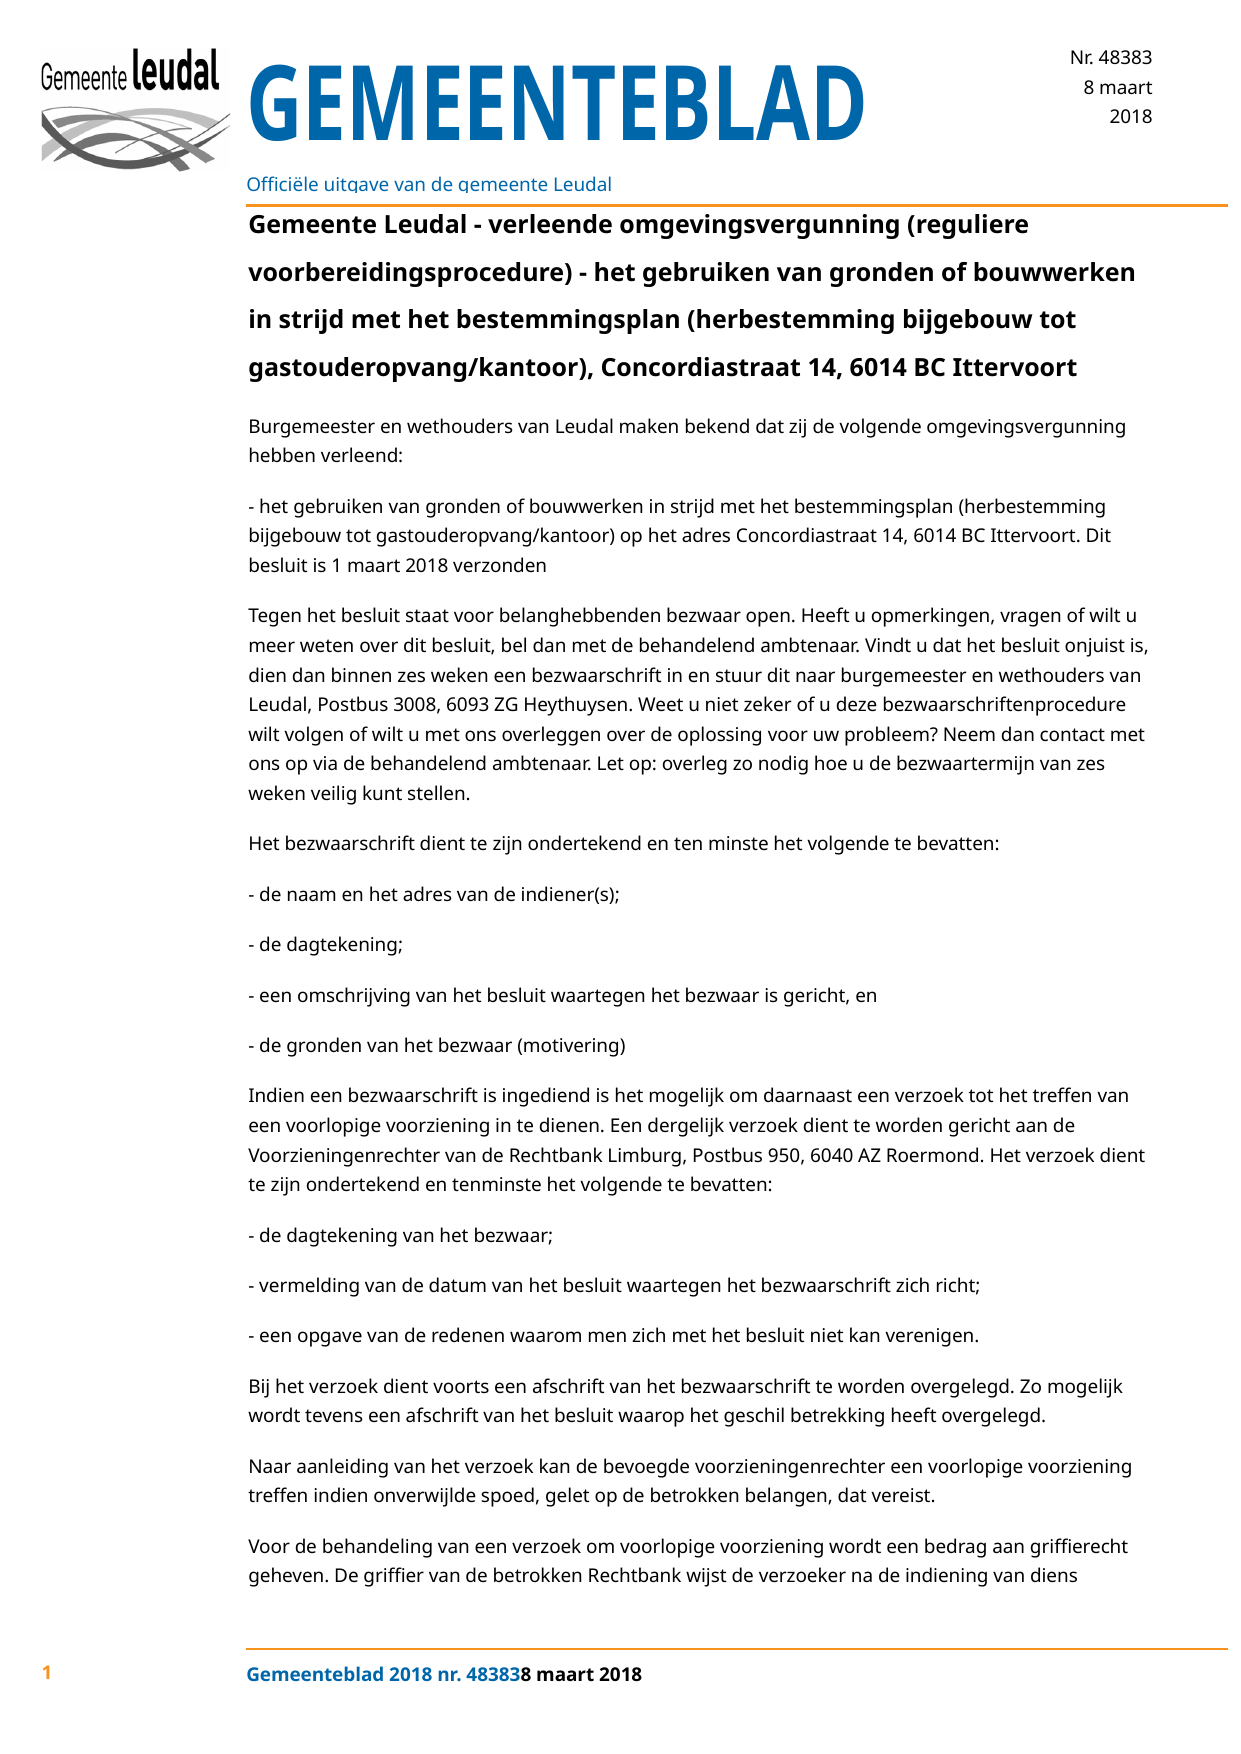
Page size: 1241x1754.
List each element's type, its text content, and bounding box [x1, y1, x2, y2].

text Burgemeester en wethouders van Leudal maken bekend dat zij de volgende omgevingsvergunning hebben verleend: [248, 413, 1152, 468]
text - vermelding van de datum van het besluit waartegen het bezwaarschrift zich richt; [248, 1272, 1152, 1298]
text Bij het verzoek dient voorts een afschrift van het bezwaarschrift te worden overgelegd. Zo mogelijk wordt tevens een afschrift van het besluit waarop het geschil betrekking heeft overgelegd. [248, 1373, 1152, 1428]
text - een opgave van de redenen waarom men zich met het besluit niet kan verenigen. [248, 1323, 1152, 1348]
text - de dagtekening van het bezwaar; [248, 1222, 1152, 1248]
text Tegen het besluit staat voor belanghebbenden bezwaar open. Heeft u opmerkingen, vragen of wilt u meer weten over dit besluit, bel dan met de behandelend ambtenaar. Vindt u dat het besluit onjuist is, dien dan binnen zes weken een bezwaarschrift in en stuur dit naar burgemeester en wethouders van Leudal, Postbus 3008, 6093 ZG Heythuysen. Weet u niet zeker of u deze bezwaarschriftenprocedure wilt volgen of wilt u met ons overleggen over de oplossing voor uw probleem? Neem dan contact met ons op via de behandelend ambtenaar. Let op: overleg zo nodig hoe u de bezwaartermijn van zes weken veilig kunt stellen. [248, 603, 1152, 806]
text - het gebruiken van gronden of bouwwerken in strijd met het bestemmingsplan (herbestemming bijgebouw tot gastouderopvang/kantoor) op het adres Concordiastraat 14, 6014 BC Ittervoort. Dit besluit is 1 maart 2018 verzonden [248, 493, 1152, 578]
text Gemeente Leudal - verleende omgevingsvergunning (reguliere voorbereidingsprocedure) - het gebruiken van gronden of bouwwerken in strijd met het bestemmingsplan (herbestemming bijgebouw tot gastouderopvang/kantoor), Concordiastraat 14, 6014 BC Ittervoort [248, 207, 1152, 384]
text - de gronden van het bezwaar (motivering) [248, 1032, 1152, 1058]
text Het bezwaarschrift dient te zijn ondertekend en ten minste het volgende te bevatten: [248, 831, 1152, 856]
text Voor de behandeling van een verzoek om voorlopige voorziening wordt een bedrag aan griffierecht geheven. De griffier van de betrokken Rechtbank wijst de verzoeker na de indiening van diens [248, 1533, 1152, 1588]
text - een omschrijving van het besluit waartegen het bezwaar is gericht, en [248, 982, 1152, 1008]
text Indien een bezwaarschrift is ingediend is het mogelijk om daarnaast een verzoek tot het treffen van een voorlopige voorziening in te dienen. Een dergelijk verzoek dient te worden gericht aan de Voorzieningenrechter van de Rechtbank Limburg, Postbus 950, 6040 AZ Roermond. Het verzoek dient te zijn ondertekend en tenminste het volgende te bevatten: [248, 1083, 1152, 1197]
text - de dagtekening; [248, 931, 1152, 957]
picture [41, 47, 231, 172]
text - de naam en het adres van de indiener(s); [248, 881, 1152, 907]
text Naar aanleiding van het verzoek kan de bevoegde voorzieningenrechter een voorlopige voorziening treffen indien onverwijlde spoed, gelet op de betrokken belangen, dat vereist. [248, 1453, 1152, 1508]
